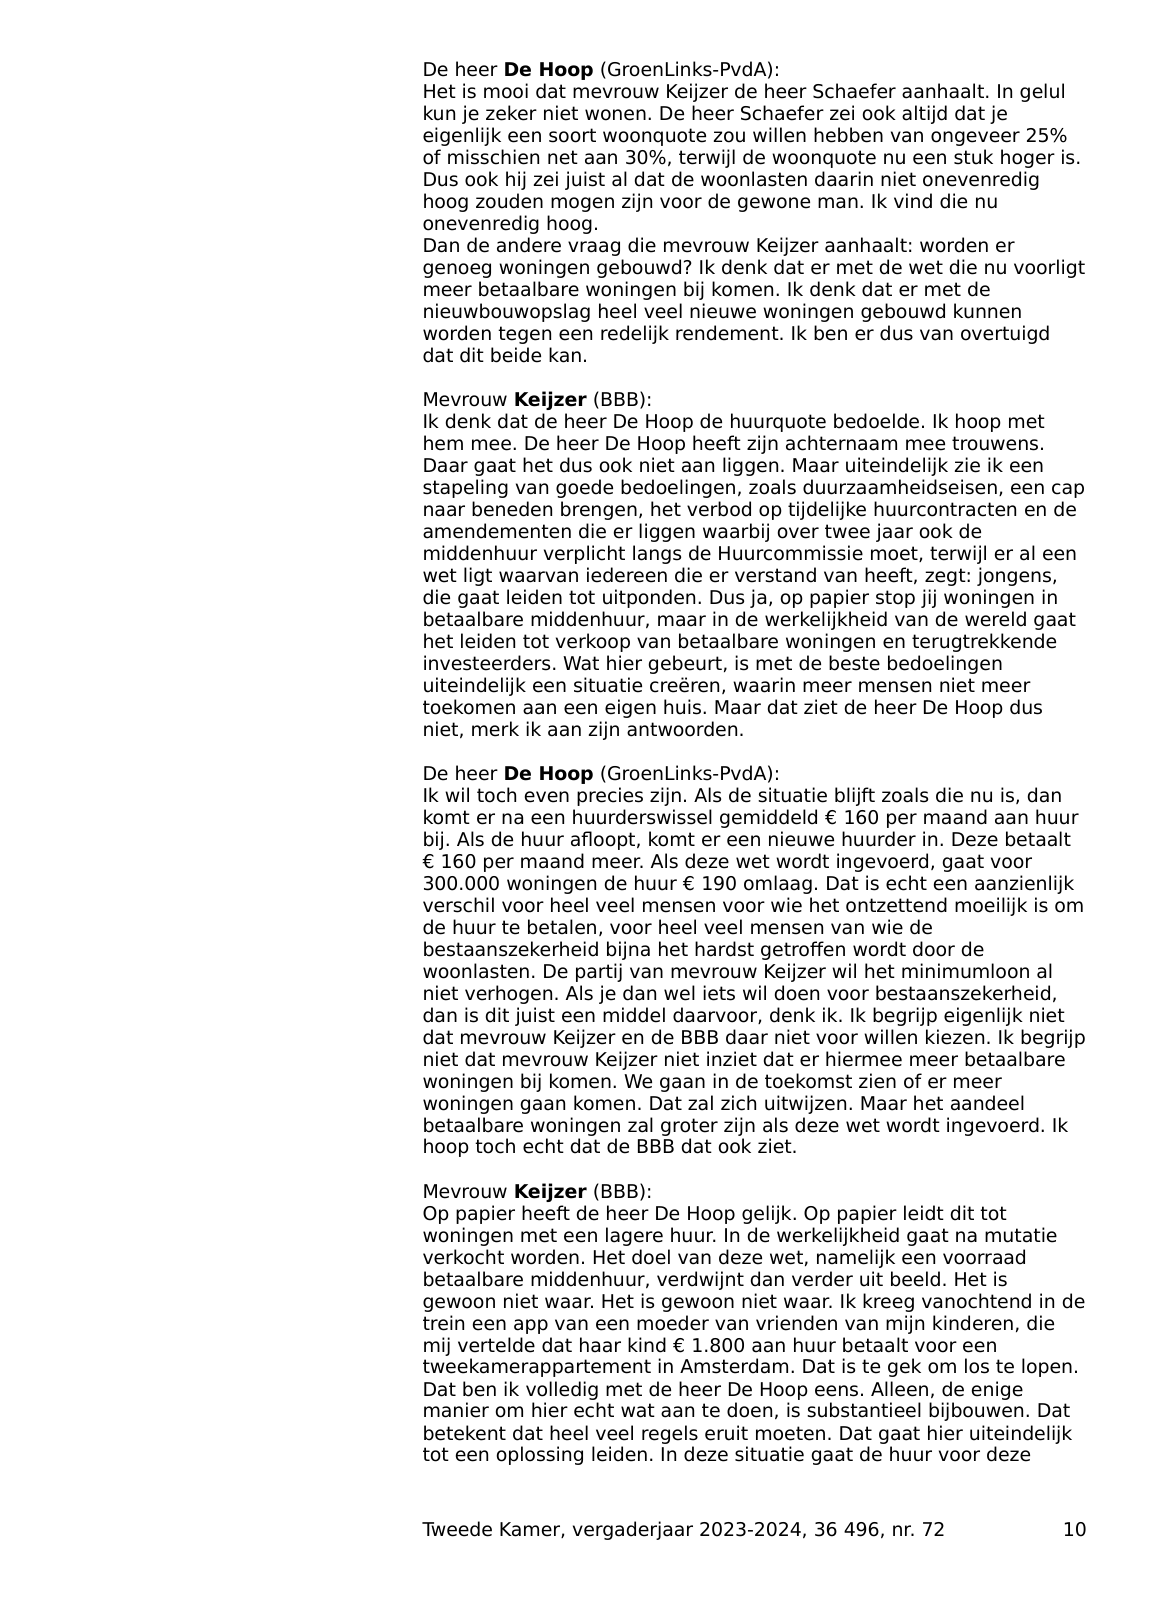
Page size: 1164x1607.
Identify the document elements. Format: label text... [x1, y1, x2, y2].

text Het is mooi dat mevrouw Keijzer de heer Schaefer aanhaalt. In gelul kun je zeker niet wonen. De heer Schaefer zei ook altijd dat je eigenlijk een soort woonquote zou willen hebben van ongeveer 25% of misschien net aan 30%, terwijl de woonquote nu een stuk hoger is. Dus ook hij zei juist al dat de woonlasten daarin niet onevenredig hoog zouden mogen zijn voor de gewone man. Ik vind die nu onevenredig hoog. [422, 81, 1087, 235]
text De heer De Hoop (GroenLinks-PvdA): [422, 59, 1087, 81]
text Ik wil toch even precies zijn. Als de situatie blijft zoals die nu is, dan komt er na een huurderswissel gemiddeld € 160 per maand aan huur bij. Als de huur afloopt, komt er een nieuwe huurder in. Deze betaalt € 160 per maand meer. Als deze wet wordt ingevoerd, gaat voor 300.000 woningen de huur € 190 omlaag. Dat is echt een aanzienlijk verschil voor heel veel mensen voor wie het ontzettend moeilijk is om de huur te betalen, voor heel veel mensen van wie de bestaanszekerheid bijna het hardst getroffen wordt door de woonlasten. De partij van mevrouw Keijzer wil het minimumloon al niet verhogen. Als je dan wel iets wil doen voor bestaanszekerheid, dan is dit juist een middel daarvoor, denk ik. Ik begrijp eigenlijk niet dat mevrouw Keijzer en de BBB daar niet voor willen kiezen. Ik begrijp niet dat mevrouw Keijzer niet inziet dat er hiermee meer betaalbare woningen bij komen. We gaan in de toekomst zien of er meer woningen gaan komen. Dat zal zich uitwijzen. Maar het aandeel betaalbare woningen zal groter zijn als deze wet wordt ingevoerd. Ik hoop toch echt dat de BBB dat ook ziet. [422, 785, 1087, 1158]
text Dan de andere vraag die mevrouw Keijzer aanhaalt: worden er genoeg woningen gebouwd? Ik denk dat er met de wet die nu voorligt meer betaalbare woningen bij komen. Ik denk dat er met de nieuwbouwopslag heel veel nieuwe woningen gebouwd kunnen worden tegen een redelijk rendement. Ik ben er dus van overtuigd dat dit beide kan. [422, 235, 1087, 367]
text Mevrouw Keijzer (BBB): [422, 1181, 1087, 1203]
text Op papier heeft de heer De Hoop gelijk. Op papier leidt dit tot woningen met een lagere huur. In de werkelijkheid gaat na mutatie verkocht worden. Het doel van deze wet, namelijk een voorraad betaalbare middenhuur, verdwijnt dan verder uit beeld. Het is gewoon niet waar. Het is gewoon niet waar. Ik kreeg vanochtend in de trein een app van een moeder van vrienden van mijn kinderen, die mij vertelde dat haar kind € 1.800 aan huur betaalt voor een tweekamerappartement in Amsterdam. Dat is te gek om los te lopen. Dat ben ik volledig met de heer De Hoop eens. Alleen, de enige manier om hier echt wat aan te doen, is substantieel bijbouwen. Dat betekent dat heel veel regels eruit moeten. Dat gaat hier uiteindelijk tot een oplossing leiden. In deze situatie gaat de huur voor deze [422, 1203, 1087, 1466]
text Mevrouw Keijzer (BBB): [422, 389, 1087, 411]
text De heer De Hoop (GroenLinks-PvdA): [422, 763, 1087, 785]
text Ik denk dat de heer De Hoop de huurquote bedoelde. Ik hoop met hem mee. De heer De Hoop heeft zijn achternaam mee trouwens. Daar gaat het dus ook niet aan liggen. Maar uiteindelijk zie ik een stapeling van goede bedoelingen, zoals duurzaamheidseisen, een cap naar beneden brengen, het verbod op tijdelijke huurcontracten en de amendementen die er liggen waarbij over twee jaar ook de middenhuur verplicht langs de Huurcommissie moet, terwijl er al een wet ligt waarvan iedereen die er verstand van heeft, zegt: jongens, die gaat leiden tot uitponden. Dus ja, op papier stop jij woningen in betaalbare middenhuur, maar in de werkelijkheid van de wereld gaat het leiden tot verkoop van betaalbare woningen en terugtrekkende investeerders. Wat hier gebeurt, is met de beste bedoelingen uiteindelijk een situatie creëren, waarin meer mensen niet meer toekomen aan een eigen huis. Maar dat ziet de heer De Hoop dus niet, merk ik aan zijn antwoorden. [422, 411, 1087, 741]
